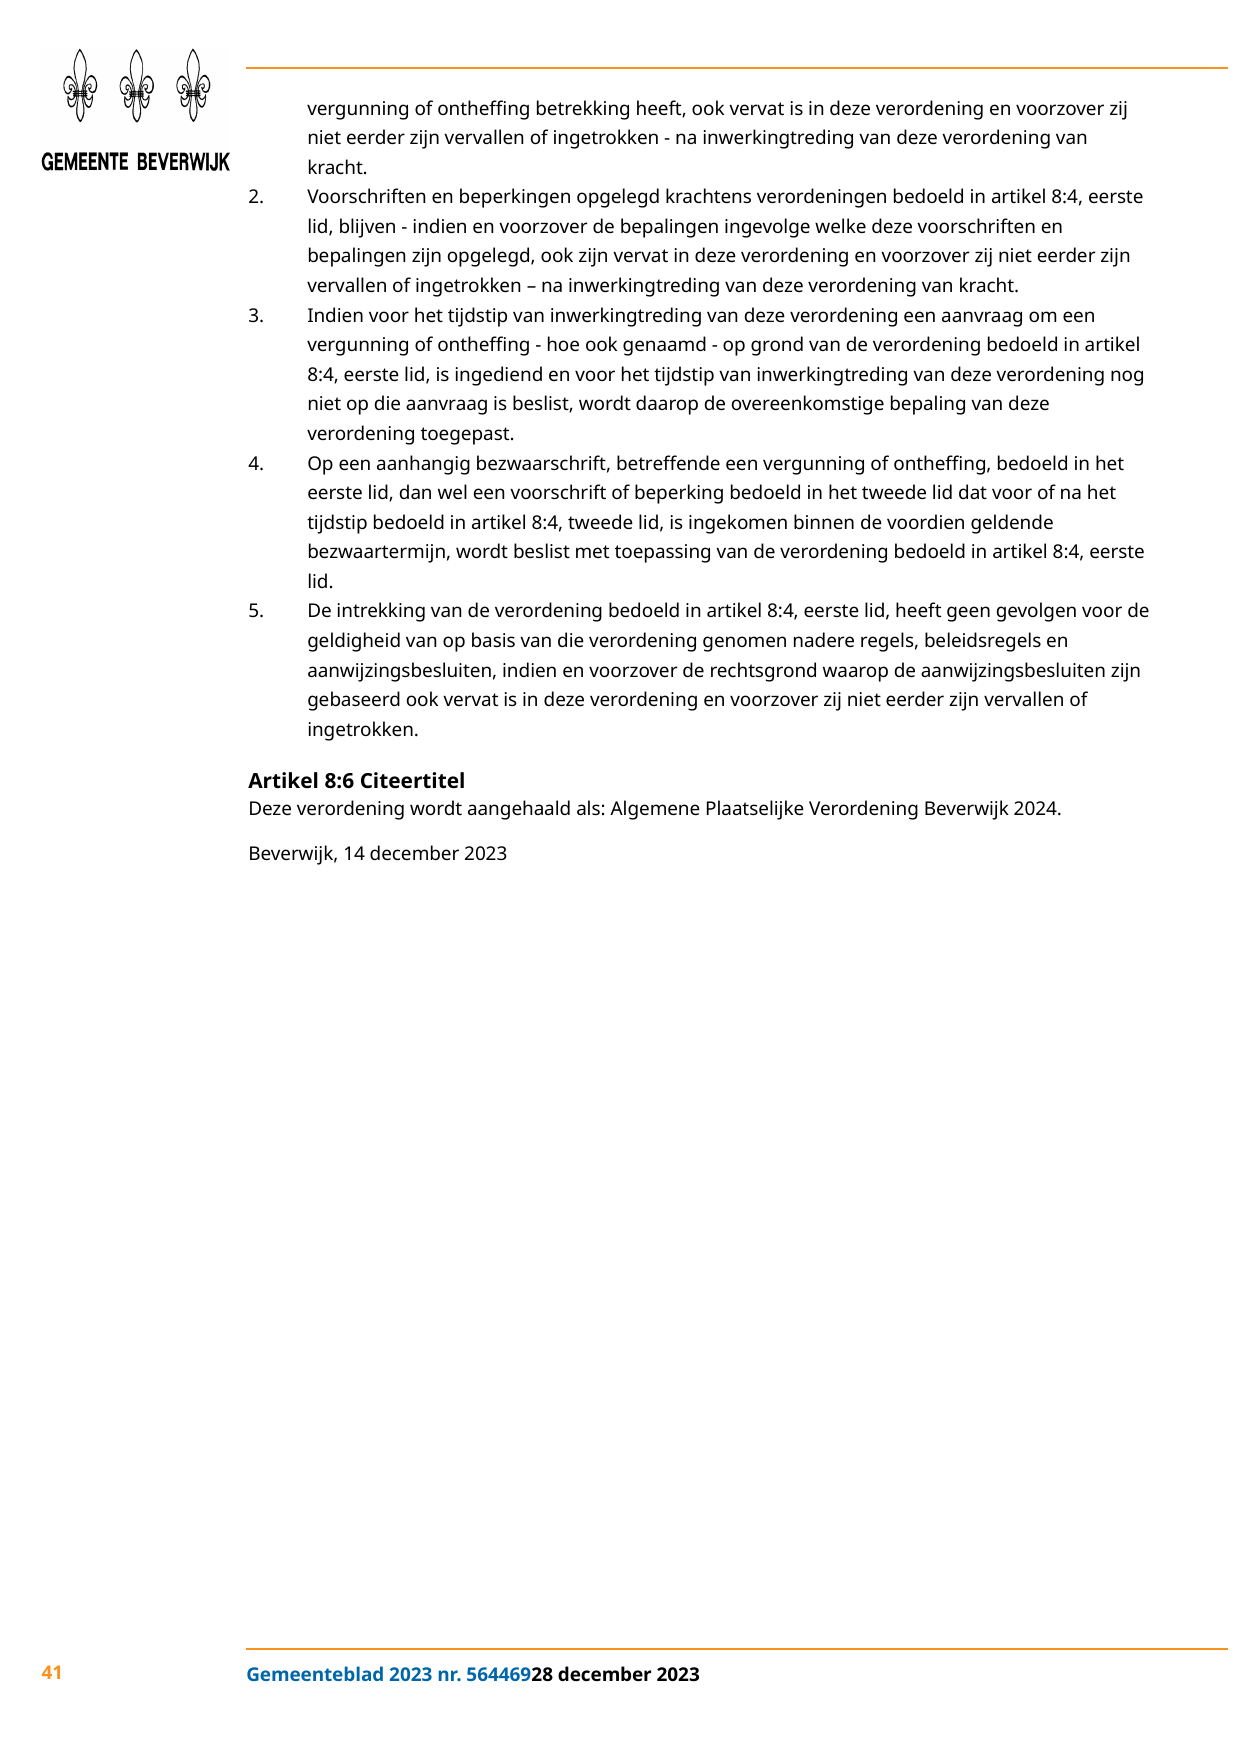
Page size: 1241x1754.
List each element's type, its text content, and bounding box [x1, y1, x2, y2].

picture [41, 47, 231, 172]
list Voorschriften en beperkingen opgelegd krachtens verordeningen bedoeld in artikel 8:4, eerste lid, blijven - indien en voorzover de bepalingen ingevolge welke deze voorschriften en bepalingen zijn opgelegd, ook zijn vervat in deze verordening en voorzover zij niet eerder zijn vervallen of ingetrokken – na inwerkingtreding van deze verordening van kracht. [248, 183, 1152, 298]
list De intrekking van de verordening bedoeld in artikel 8:4, eerste lid, heeft geen gevolgen voor de geldigheid van op basis van die verordening genomen nadere regels, beleidsregels en aanwijzingsbesluiten, indien en voorzover de rechtsgrond waarop de aanwijzingsbesluiten zijn gebaseerd ook vervat is in deze verordening en voorzover zij niet eerder zijn vervallen of ingetrokken. [248, 598, 1152, 742]
text Beverwijk, 14 december 2023 [248, 841, 1152, 866]
list vergunning of ontheffing betrekking heeft, ook vervat is in deze verordening en voorzover zij niet eerder zijn vervallen of ingetrokken - na inwerkingtreding van deze verordening van kracht. [248, 95, 1152, 180]
text Deze verordening wordt aangehaald als: Algemene Plaatselijke Verordening Beverwijk 2024. [248, 795, 1152, 821]
list Op een aanhangig bezwaarschrift, betreffende een vergunning of ontheffing, bedoeld in het eerste lid, dan wel een voorschrift of beperking bedoeld in het tweede lid dat voor of na het tijdstip bedoeld in artikel 8:4, tweede lid, is ingekomen binnen de voordien geldende bezwaartermijn, wordt beslist met toepassing van de verordening bedoeld in artikel 8:4, eerste lid. [248, 450, 1152, 594]
list Indien voor het tijdstip van inwerkingtreding van deze verordening een aanvraag om een vergunning of ontheffing - hoe ook genaamd - op grond van de verordening bedoeld in artikel 8:4, eerste lid, is ingediend en voor het tijdstip van inwerkingtreding van deze verordening nog niet op die aanvraag is beslist, wordt daarop de overeenkomstige bepaling van deze verordening toegepast. [248, 302, 1152, 446]
text Artikel 8:6 Citeertitel [248, 766, 1152, 795]
